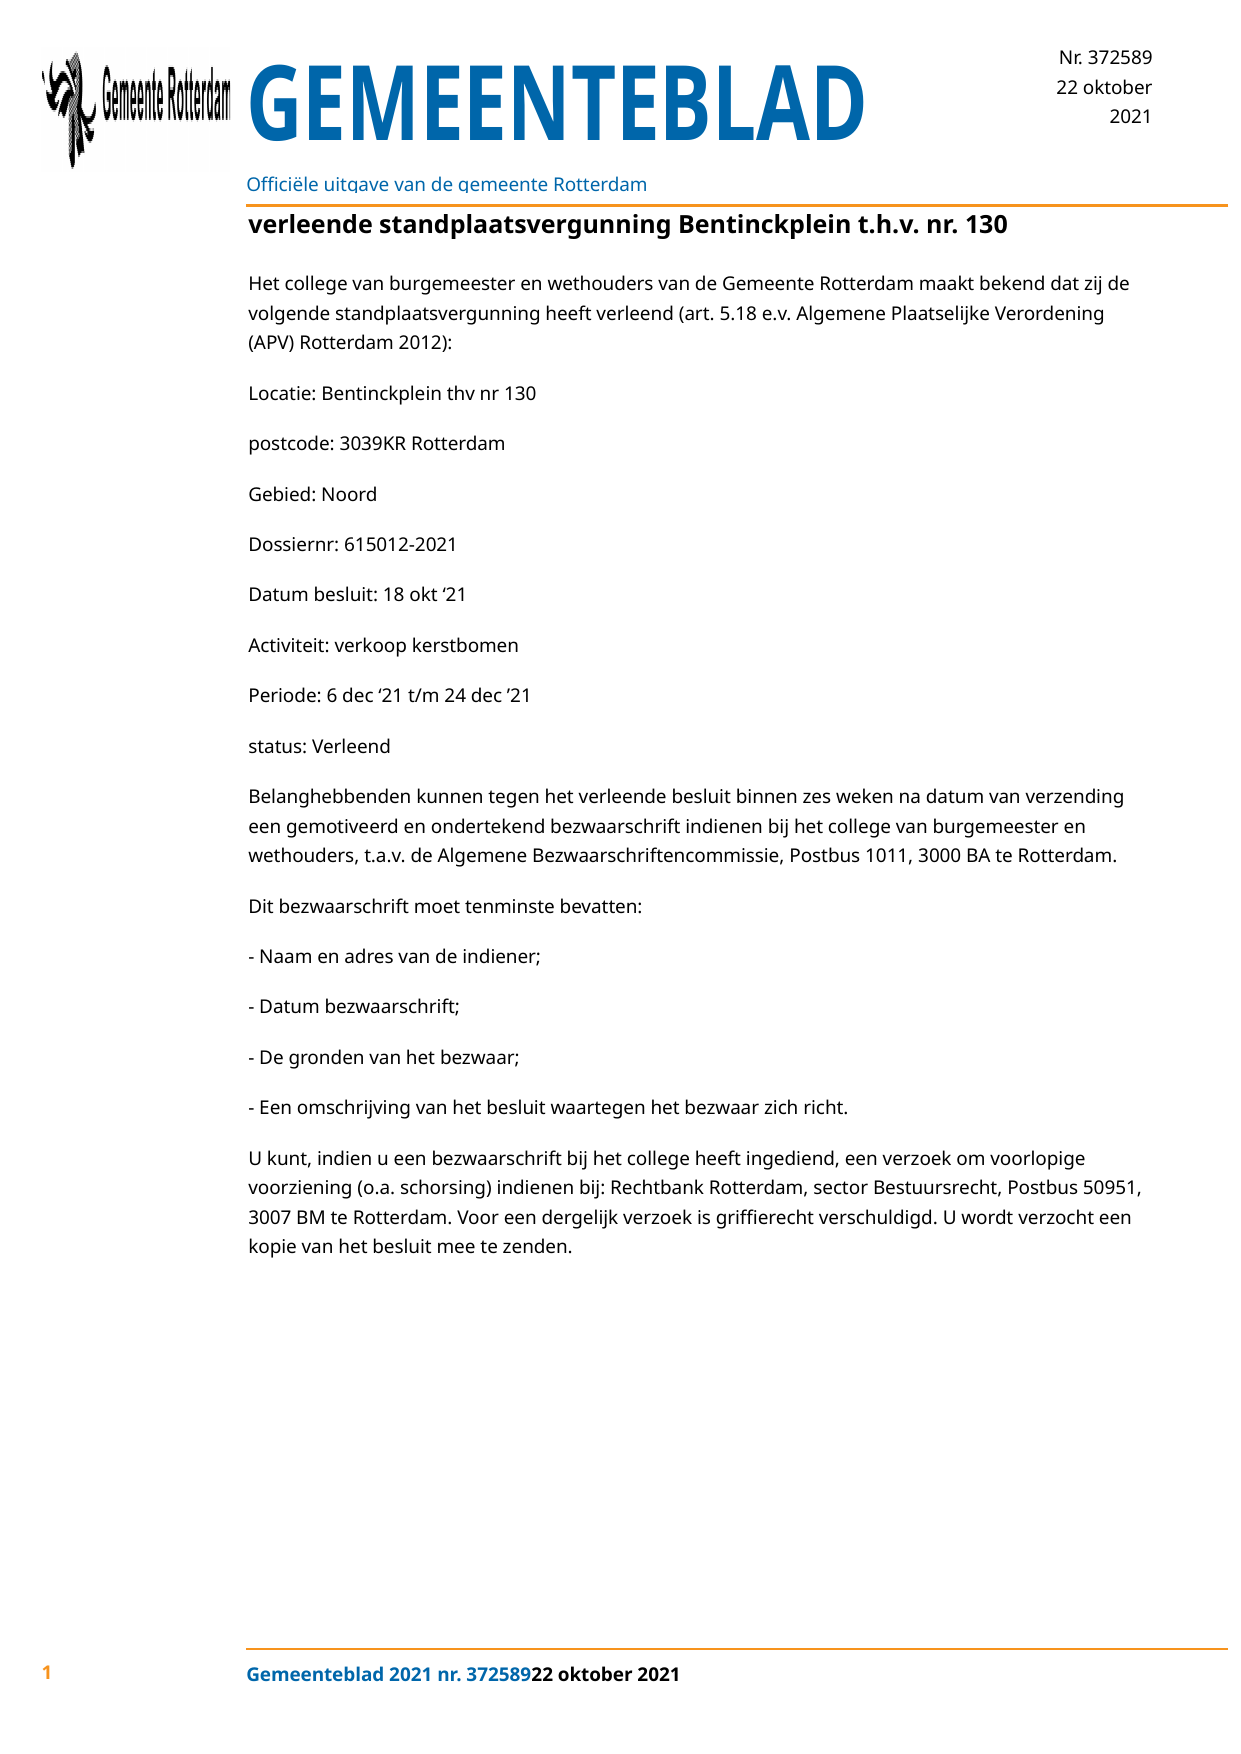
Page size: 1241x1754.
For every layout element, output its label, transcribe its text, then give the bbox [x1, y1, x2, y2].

text - Een omschrijving van het besluit waartegen het bezwaar zich richt. [248, 1094, 1152, 1120]
text - De gronden van het bezwaar; [248, 1044, 1152, 1070]
text Activiteit: verkoop kerstbomen [248, 632, 1152, 658]
text - Datum bezwaarschrift; [248, 994, 1152, 1019]
text status: Verleend [248, 733, 1152, 758]
text Periode: 6 dec ‘21 t/m 24 dec ’21 [248, 682, 1152, 708]
text U kunt, indien u een bezwaarschrift bij het college heeft ingediend, een verzoek om voorlopige voorziening (o.a. schorsing) indienen bij: Rechtbank Rotterdam, sector Bestuursrecht, Postbus 50951, 3007 BM te Rotterdam. Voor een dergelijk verzoek is griffierecht verschuldigd. U wordt verzocht een kopie van het besluit mee te zenden. [248, 1145, 1152, 1259]
text Gebied: Noord [248, 481, 1152, 506]
text Dit bezwaarschrift moet tenminste bevatten: [248, 893, 1152, 918]
text Dossiernr: 615012-2021 [248, 531, 1152, 557]
text verleende standplaatsvergunning Bentinckplein t.h.v. nr. 130 [248, 207, 1152, 241]
picture [41, 47, 231, 172]
text - Naam en adres van de indiener; [248, 943, 1152, 969]
text postcode: 3039KR Rotterdam [248, 430, 1152, 456]
text Belanghebbenden kunnen tegen het verleende besluit binnen zes weken na datum van verzending een gemotiveerd en ondertekend bezwaarschrift indienen bij het college van burgemeester en wethouders, t.a.v. de Algemene Bezwaarschriftencommissie, Postbus 1011, 3000 BA te Rotterdam. [248, 783, 1152, 868]
text Het college van burgemeester en wethouders van de Gemeente Rotterdam maakt bekend dat zij de volgende standplaatsvergunning heeft verleend (art. 5.18 e.v. Algemene Plaatselijke Verordening (APV) Rotterdam 2012): [248, 270, 1152, 355]
text Datum besluit: 18 okt ‘21 [248, 582, 1152, 607]
text Locatie: Bentinckplein thv nr 130 [248, 380, 1152, 406]
